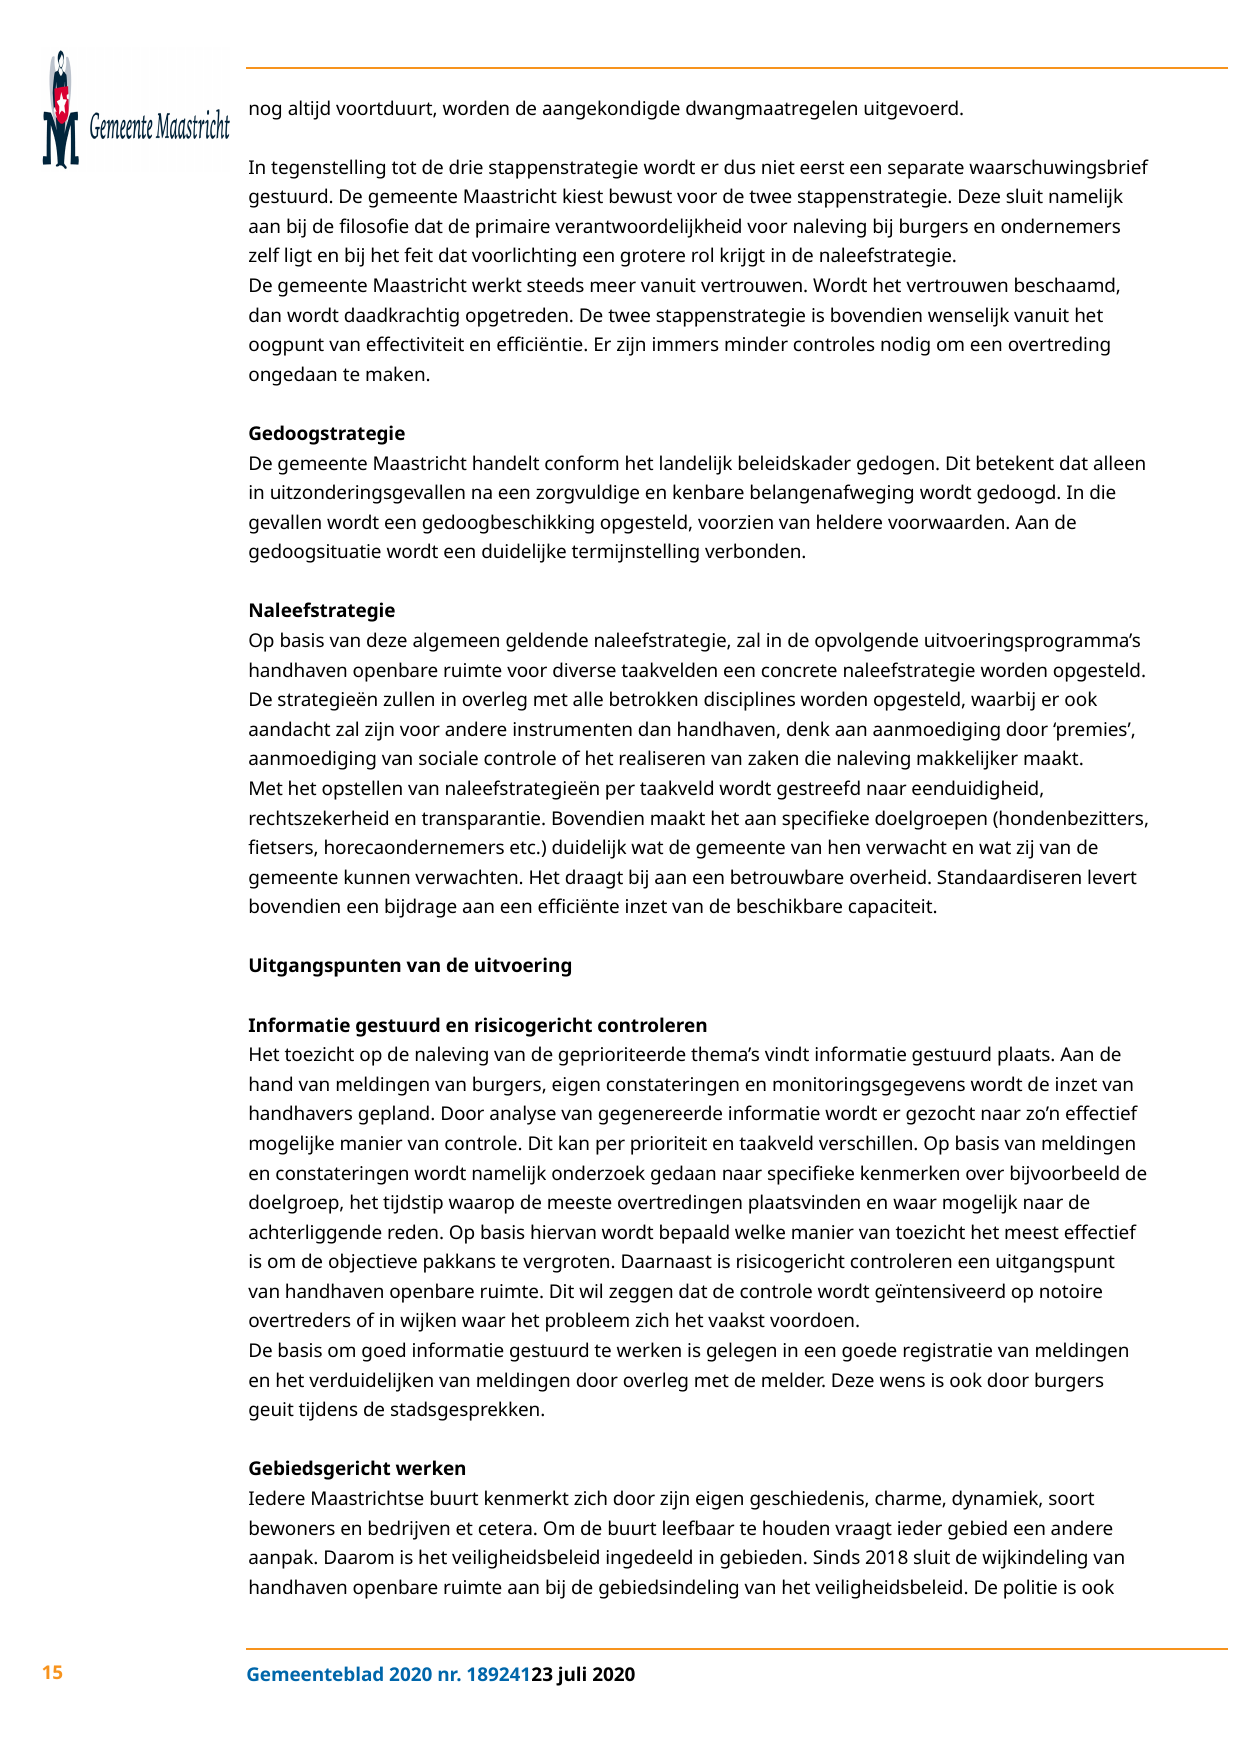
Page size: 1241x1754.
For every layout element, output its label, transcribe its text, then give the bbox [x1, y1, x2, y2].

text Gebiedsgericht werken [248, 1456, 1152, 1481]
text Iedere Maastrichtse buurt kenmerkt zich door zijn eigen geschiedenis, charme, dynamiek, soort bewoners en bedrijven et cetera. Om de buurt leefbaar te houden vraagt ieder gebied een andere aanpak. Daarom is het veiligheidsbeleid ingedeeld in gebieden. Sinds 2018 sluit de wijkindeling van handhaven openbare ruimte aan bij de gebiedsindeling van het veiligheidsbeleid. De politie is ook [248, 1485, 1152, 1600]
text In tegenstelling tot de drie stappenstrategie wordt er dus niet eerst een separate waarschuwingsbrief gestuurd. De gemeente Maastricht kiest bewust voor de twee stappenstrategie. Deze sluit namelijk aan bij de filosofie dat de primaire verantwoordelijkheid voor naleving bij burgers en ondernemers zelf ligt en bij het feit dat voorlichting een grotere rol krijgt in de naleefstrategie. [248, 154, 1152, 268]
text Op basis van deze algemeen geldende naleefstrategie, zal in de opvolgende uitvoeringsprogramma’s handhaven openbare ruimte voor diverse taakvelden een concrete naleefstrategie worden opgesteld. De strategieën zullen in overleg met alle betrokken disciplines worden opgesteld, waarbij er ook aandacht zal zijn voor andere instrumenten dan handhaven, denk aan aanmoediging door ‘premies’, aanmoediging van sociale controle of het realiseren van zaken die naleving makkelijker maakt. [248, 627, 1152, 771]
text Informatie gestuurd en risicogericht controleren [248, 1012, 1152, 1038]
picture [41, 47, 231, 172]
text Uitgangspunten van de uitvoering [248, 953, 1152, 978]
text De gemeente Maastricht werkt steeds meer vanuit vertrouwen. Wordt het vertrouwen beschaamd, dan wordt daadkrachtig opgetreden. De twee stappenstrategie is bovendien wenselijk vanuit het oogpunt van effectiviteit en efficiëntie. Er zijn immers minder controles nodig om een overtreding ongedaan te maken. [248, 272, 1152, 387]
text De gemeente Maastricht handelt conform het landelijk beleidskader gedogen. Dit betekent dat alleen in uitzonderingsgevallen na een zorgvuldige en kenbare belangenafweging wordt gedoogd. In die gevallen wordt een gedoogbeschikking opgesteld, voorzien van heldere voorwaarden. Aan de gedoogsituatie wordt een duidelijke termijnstelling verbonden. [248, 450, 1152, 564]
text De basis om goed informatie gestuurd te werken is gelegen in een goede registratie van meldingen en het verduidelijken van meldingen door overleg met de melder. Deze wens is ook door burgers geuit tijdens de stadsgesprekken. [248, 1337, 1152, 1422]
text Met het opstellen van naleefstrategieën per taakveld wordt gestreefd naar eenduidigheid, rechtszekerheid en transparantie. Bovendien maakt het aan specifieke doelgroepen (hondenbezitters, fietsers, horecaondernemers etc.) duidelijk wat de gemeente van hen verwacht en wat zij van de gemeente kunnen verwachten. Het draagt bij aan een betrouwbare overheid. Standaardiseren levert bovendien een bijdrage aan een efficiënte inzet van de beschikbare capaciteit. [248, 775, 1152, 919]
text Het toezicht op de naleving van de geprioriteerde thema’s vindt informatie gestuurd plaats. Aan de hand van meldingen van burgers, eigen constateringen en monitoringsgegevens wordt de inzet van handhavers gepland. Door analyse van gegenereerde informatie wordt er gezocht naar zo’n effectief mogelijke manier van controle. Dit kan per prioriteit en taakveld verschillen. Op basis van meldingen en constateringen wordt namelijk onderzoek gedaan naar specifieke kenmerken over bijvoorbeeld de doelgroep, het tijdstip waarop de meeste overtredingen plaatsvinden en waar mogelijk naar de achterliggende reden. Op basis hiervan wordt bepaald welke manier van toezicht het meest effectief is om de objectieve pakkans te vergroten. Daarnaast is risicogericht controleren een uitgangspunt van handhaven openbare ruimte. Dit wil zeggen dat de controle wordt geïntensiveerd op notoire overtreders of in wijken waar het probleem zich het vaakst voordoen. [248, 1041, 1152, 1333]
text Naleefstrategie [248, 598, 1152, 623]
text nog altijd voortduurt, worden de aangekondigde dwangmaatregelen uitgevoerd. [248, 95, 1152, 121]
text Gedoogstrategie [248, 420, 1152, 446]
